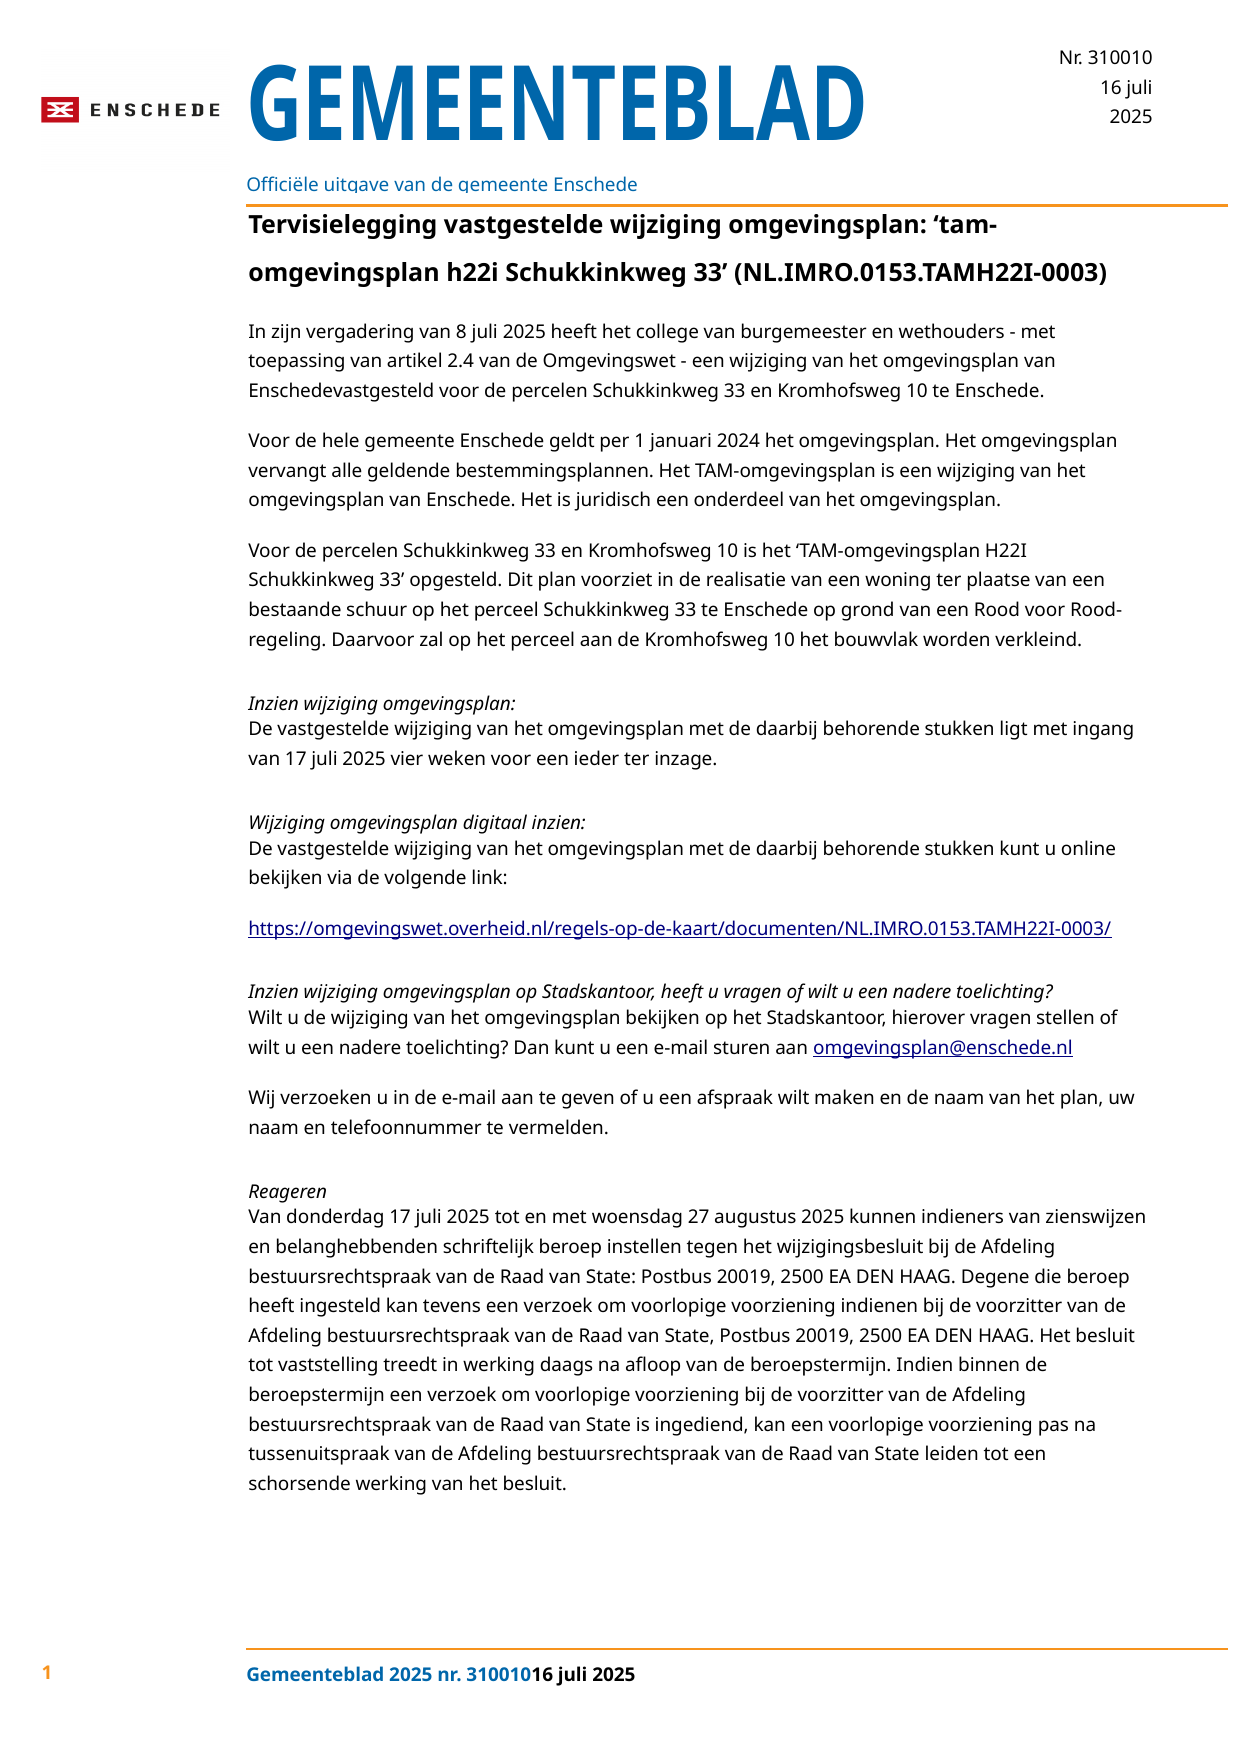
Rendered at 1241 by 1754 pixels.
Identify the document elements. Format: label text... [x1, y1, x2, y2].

text Wij verzoeken u in de e-mail aan te geven of u een afspraak wilt maken en de naam van het plan, uw naam en telefoonnummer te vermelden. [248, 1084, 1152, 1140]
text Reageren [248, 1178, 1152, 1204]
text De vastgestelde wijziging van het omgevingsplan met de daarbij behorende stukken ligt met ingang van 17 juli 2025 vier weken voor een ieder ter inzage. [248, 716, 1152, 771]
text Wijziging omgevingsplan digitaal inzien: [248, 809, 1152, 835]
text Voor de percelen Schukkinkweg 33 en Kromhofsweg 10 is het ‘TAM-omgevingsplan H22I Schukkinkweg 33’ opgesteld. Dit plan voorziet in de realisatie van een woning ter plaatse van een bestaande schuur op het perceel Schukkinkweg 33 te Enschede op grond van een Rood voor Rood-regeling. Daarvoor zal op het perceel aan de Kromhofsweg 10 het bouwvlak worden verkleind. [248, 537, 1152, 652]
text De vastgestelde wijziging van het omgevingsplan met de daarbij behorende stukken kunt u online bekijken via de volgende link: [248, 835, 1152, 890]
picture [41, 47, 231, 172]
text In zijn vergadering van 8 juli 2025 heeft het college van burgemeester en wethouders - met toepassing van artikel 2.4 van de Omgevingswet - een wijziging van het omgevingsplan van Enschedevastgesteld voor de percelen Schukkinkweg 33 en Kromhofsweg 10 te Enschede. [248, 318, 1152, 403]
text Inzien wijziging omgevingsplan op Stadskantoor, heeft u vragen of wilt u een nadere toelichting? [248, 979, 1152, 1004]
text Inzien wijziging omgevingsplan: [248, 690, 1152, 716]
text Van donderdag 17 juli 2025 tot en met woensdag 27 augustus 2025 kunnen indieners van zienswijzen en belanghebbenden schriftelijk beroep instellen tegen het wijzigingsbesluit bij de Afdeling bestuursrechtspraak van de Raad van State: Postbus 20019, 2500 EA DEN HAAG. Degene die beroep heeft ingesteld kan tevens een verzoek om voorlopige voorziening indienen bij de voorzitter van de Afdeling bestuursrechtspraak van de Raad van State, Postbus 20019, 2500 EA DEN HAAG. Het besluit tot vaststelling treedt in werking daags na afloop van de beroepstermijn. Indien binnen de beroepstermijn een verzoek om voorlopige voorziening bij de voorzitter van de Afdeling bestuursrechtspraak van de Raad van State is ingediend, kan een voorlopige voorziening pas na tussenuitspraak van de Afdeling bestuursrechtspraak van de Raad van State leiden tot een schorsende werking van het besluit. [248, 1204, 1152, 1496]
text https://omgevingswet.overheid.nl/regels-op-de-kaart/documenten/NL.IMRO.0153.TAMH22I-0003/ [248, 915, 1152, 941]
text Tervisielegging vastgestelde wijziging omgevingsplan: ‘tam-omgevingsplan h22i Schukkinkweg 33’ (NL.IMRO.0153.TAMH22I-0003) [248, 207, 1152, 288]
text Wilt u de wijziging van het omgevingsplan bekijken op het Stadskantoor, hierover vragen stellen of wilt u een nadere toelichting? Dan kunt u een e-mail sturen aan omgevingsplan@enschede.nl [248, 1004, 1152, 1060]
text Voor de hele gemeente Enschede geldt per 1 januari 2024 het omgevingsplan. Het omgevingsplan vervangt alle geldende bestemmingsplannen. Het TAM-omgevingsplan is een wijziging van het omgevingsplan van Enschede. Het is juridisch een onderdeel van het omgevingsplan. [248, 427, 1152, 512]
